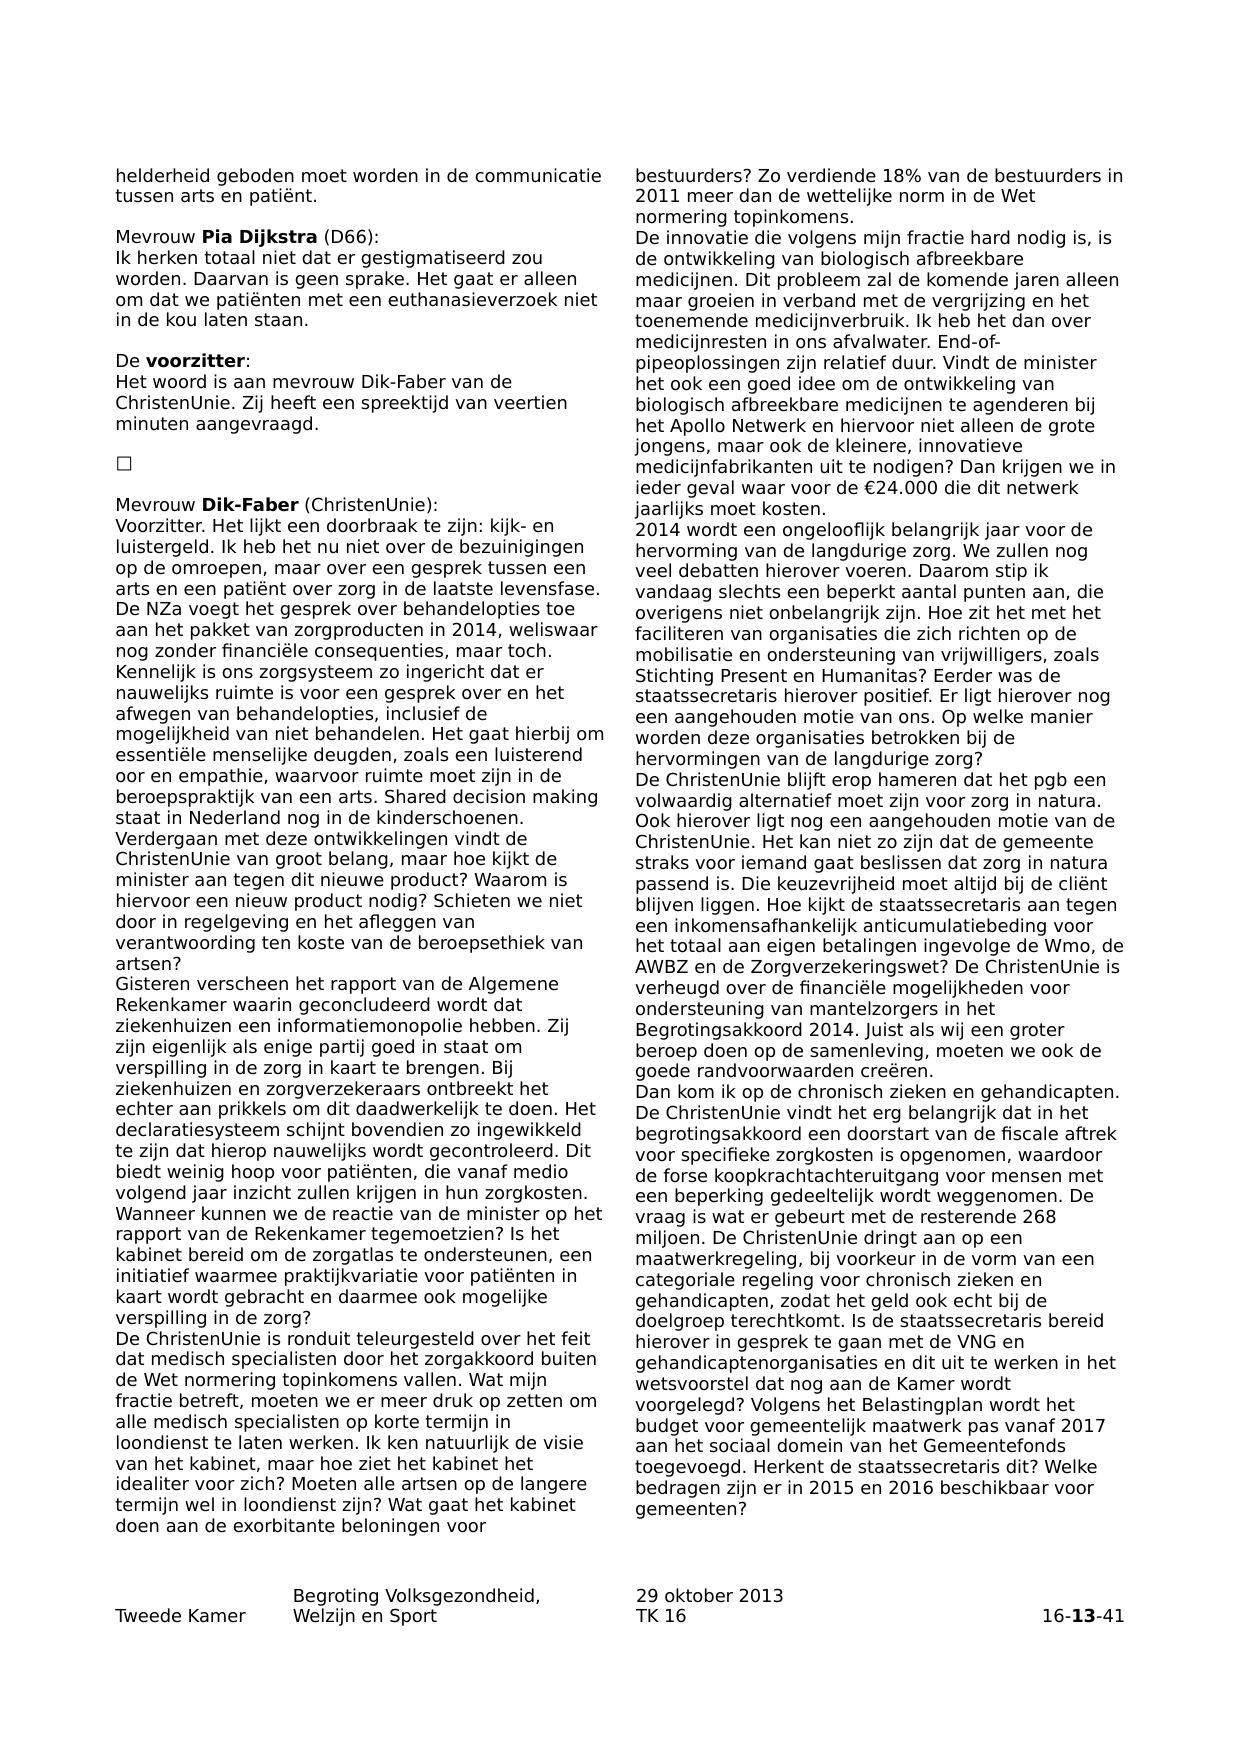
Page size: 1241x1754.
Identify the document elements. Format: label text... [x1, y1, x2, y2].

text Mevrouw Pia Dijkstra (D66): [115, 227, 605, 248]
text 2014 wordt een ongelooflijk belangrijk jaar voor de hervorming van de langdurige zorg. We zullen nog veel debatten hierover voeren. Daarom stip ik vandaag slechts een beperkt aantal punten aan, die overigens niet onbelangrijk zijn. Hoe zit het met het faciliteren van organisaties die zich richten op de mobilisatie en ondersteuning van vrijwilligers, zoals Stichting Present en Humanitas? Eerder was de staatssecretaris hierover positief. Er ligt hierover nog een aangehouden motie van ons. Op welke manier worden deze organisaties betrokken bij de hervormingen van de langdurige zorg? [635, 519, 1125, 769]
text Het woord is aan mevrouw Dik-Faber van de ChristenUnie. Zij heeft een spreektijd van veertien minuten aangevraagd. [115, 372, 605, 434]
text Ik herken totaal niet dat er gestigmatiseerd zou worden. Daarvan is geen sprake. Het gaat er alleen om dat we patiënten met een euthanasieverzoek niet in de kou laten staan. [115, 248, 605, 331]
text Gisteren verscheen het rapport van de Algemene Rekenkamer waarin geconcludeerd wordt dat ziekenhuizen een informatiemonopolie hebben. Zij zijn eigenlijk als enige partij goed in staat om verspilling in de zorg in kaart te brengen. Bij ziekenhuizen en zorgverzekeraars ontbreekt het echter aan prikkels om dit daadwerkelijk te doen. Het declaratiesysteem schijnt bovendien zo ingewikkeld te zijn dat hierop nauwelijks wordt gecontroleerd. Dit biedt weinig hoop voor patiënten, die vanaf medio volgend jaar inzicht zullen krijgen in hun zorgkosten. Wanneer kunnen we de reactie van de minister op het rapport van de Rekenkamer tegemoetzien? Is het kabinet bereid om de zorgatlas te ondersteunen, een initiatief waarmee praktijkvariatie voor patiënten in kaart wordt gebracht en daarmee ook mogelijke verspilling in de zorg? [115, 974, 605, 1328]
text De innovatie die volgens mijn fractie hard nodig is, is de ontwikkeling van biologisch afbreekbare medicijnen. Dit probleem zal de komende jaren alleen maar groeien in verband met de vergrijzing en het toenemende medicijnverbruik. Ik heb het dan over medicijnresten in ons afvalwater. End-of-pipeoplossingen zijn relatief duur. Vindt de minister het ook een goed idee om de ontwikkeling van biologisch afbreekbare medicijnen te agenderen bij het Apollo Netwerk en hiervoor niet alleen de grote jongens, maar ook de kleinere, innovatieve medicijnfabrikanten uit te nodigen? Dan krijgen we in ieder geval waar voor de €24.000 die dit netwerk jaarlijks moet kosten. [635, 228, 1125, 519]
text Voorzitter. Het lijkt een doorbraak te zijn: kijk- en luistergeld. Ik heb het nu niet over de bezuinigingen op de omroepen, maar over een gesprek tussen een arts en een patiënt over zorg in de laatste levensfase. De NZa voegt het gesprek over behandelopties toe aan het pakket van zorgproducten in 2014, weliswaar nog zonder financiële consequenties, maar toch. Kennelijk is ons zorgsysteem zo ingericht dat er nauwelijks ruimte is voor een gesprek over en het afwegen van behandelopties, inclusief de mogelijkheid van niet behandelen. Het gaat hierbij om essentiële menselijke deugden, zoals een luisterend oor en empathie, waarvoor ruimte moet zijn in de beroepspraktijk van een arts. Shared decision making staat in Nederland nog in de kinderschoenen. Verdergaan met deze ontwikkelingen vindt de ChristenUnie van groot belang, maar hoe kijkt de minister aan tegen dit nieuwe product? Waarom is hiervoor een nieuw product nodig? Schieten we niet door in regelgeving en het afleggen van verantwoording ten koste van de beroepsethiek van artsen? [115, 516, 605, 974]
text ⬜ [115, 454, 605, 475]
text Mevrouw Dik-Faber (ChristenUnie): [115, 495, 605, 516]
text Dan kom ik op de chronisch zieken en gehandicapten. De ChristenUnie vindt het erg belangrijk dat in het begrotingsakkoord een doorstart van de fiscale aftrek voor specifieke zorgkosten is opgenomen, waardoor de forse koopkrachtachteruitgang voor mensen met een beperking gedeeltelijk wordt weggenomen. De vraag is wat er gebeurt met de resterende 268 miljoen. De ChristenUnie dringt aan op een maatwerkregeling, bij voorkeur in de vorm van een categoriale regeling voor chronisch zieken en gehandicapten, zodat het geld ook echt bij de doelgroep terechtkomt. Is de staatssecretaris bereid hierover in gesprek te gaan met de VNG en gehandicaptenorganisaties en dit uit te werken in het wetsvoorstel dat nog aan de Kamer wordt voorgelegd? Volgens het Belastingplan wordt het budget voor gemeentelijk maatwerk pas vanaf 2017 aan het sociaal domein van het Gemeentefonds toegevoegd. Herkent de staatssecretaris dit? Welke bedragen zijn er in 2015 en 2016 beschikbaar voor gemeenten? [635, 1082, 1125, 1519]
text De voorzitter: [115, 351, 605, 372]
text helderheid geboden moet worden in de communicatie tussen arts en patiënt. [115, 165, 605, 207]
text De ChristenUnie is ronduit teleurgesteld over het feit dat medisch specialisten door het zorgakkoord buiten de Wet normering topinkomens vallen. Wat mijn fractie betreft, moeten we er meer druk op zetten om alle medisch specialisten op korte termijn in loondienst te laten werken. Ik ken natuurlijk de visie van het kabinet, maar hoe ziet het kabinet het idealiter voor zich? Moeten alle artsen op de langere termijn wel in loondienst zijn? Wat gaat het kabinet doen aan de exorbitante beloningen voor [115, 1328, 605, 1537]
text De ChristenUnie blijft erop hameren dat het pgb een volwaardig alternatief moet zijn voor zorg in natura. Ook hierover ligt nog een aangehouden motie van de ChristenUnie. Het kan niet zo zijn dat de gemeente straks voor iemand gaat beslissen dat zorg in natura passend is. Die keuzevrijheid moet altijd bij de cliënt blijven liggen. Hoe kijkt de staatssecretaris aan tegen een inkomensafhankelijk anticumulatiebeding voor het totaal aan eigen betalingen ingevolge de Wmo, de AWBZ en de Zorgverzekeringswet? De ChristenUnie is verheugd over de financiële mogelijkheden voor ondersteuning van mantelzorgers in het Begrotingsakkoord 2014. Juist als wij een groter beroep doen op de samenleving, moeten we ook de goede randvoorwaarden creëren. [635, 769, 1125, 1082]
text bestuurders? Zo verdiende 18% van de bestuurders in 2011 meer dan de wettelijke norm in de Wet normering topinkomens. [635, 165, 1125, 228]
